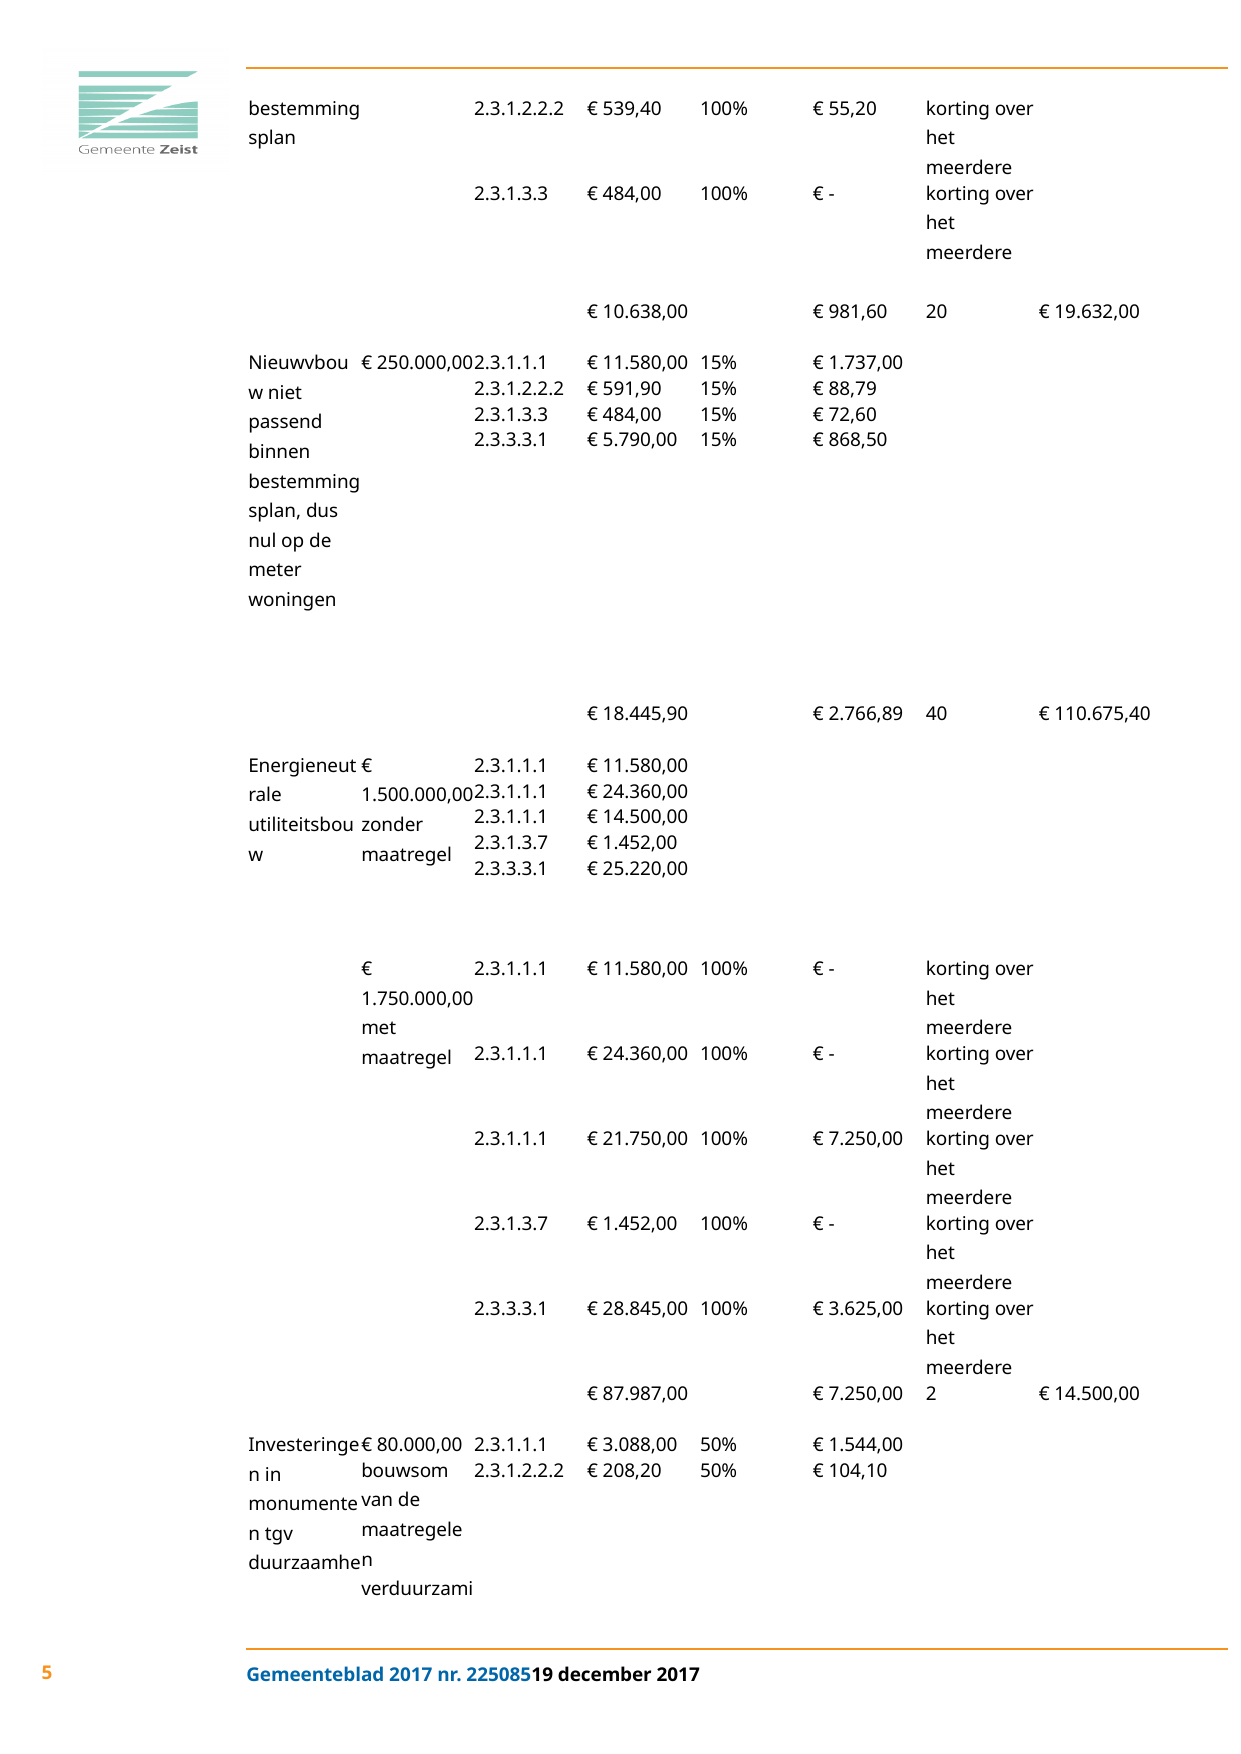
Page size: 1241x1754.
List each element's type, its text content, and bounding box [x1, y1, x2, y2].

table_cell [813, 1406, 926, 1431]
table_cell [587, 324, 700, 349]
table_cell € 1.544,00 [813, 1431, 926, 1457]
table_cell 100% [700, 95, 813, 180]
table_cell € 2.766,89 [813, 701, 926, 726]
table_cell [700, 1406, 813, 1431]
table_cell [474, 1380, 587, 1406]
table_cell [700, 324, 813, 349]
table_cell [1039, 1431, 1152, 1457]
table_cell € 1.452,00 [587, 829, 700, 855]
table_cell [813, 726, 926, 752]
table_cell 2.3.1.3.3 [474, 401, 587, 427]
table_cell 100% [700, 1040, 813, 1125]
table_cell 100% [700, 180, 813, 298]
table_cell Energieneutrale utiliteitsbouw [248, 752, 361, 1380]
table_cell 50% [700, 1431, 813, 1457]
table_cell [926, 1457, 1038, 1601]
table_cell 20 [926, 298, 1038, 324]
table_cell [700, 1380, 813, 1406]
table_cell 15% [700, 375, 813, 401]
table_cell € 1.750.000,00 met maatregel [361, 955, 474, 1380]
table_cell 100% [700, 1210, 813, 1295]
table_cell [1039, 1125, 1152, 1210]
table_cell [1039, 375, 1152, 401]
table_cell € 14.500,00 [587, 804, 700, 829]
table_cell € 11.580,00 [587, 350, 700, 375]
table_cell [1039, 427, 1152, 701]
table_cell bestemmingsplan [248, 95, 361, 298]
table_cell € 14.500,00 [1039, 1380, 1152, 1406]
table_cell € 80.000,00 [361, 1431, 474, 1457]
table_cell € 10.638,00 [587, 298, 700, 324]
table_cell € 19.632,00 [1039, 298, 1152, 324]
table_cell 2.3.1.2.2.2 [474, 1457, 587, 1601]
table_cell € 72,60 [813, 401, 926, 427]
table_cell € 11.580,00 [587, 752, 700, 778]
table_cell [926, 401, 1038, 427]
table_cell € 110.675,40 [1039, 701, 1152, 726]
table_cell 2.3.3.3.1 [474, 1295, 587, 1380]
table_cell 2 [926, 1380, 1038, 1406]
table_cell [361, 1380, 474, 1406]
table_cell € - [813, 1210, 926, 1295]
table_cell 2.3.1.1.1 [474, 804, 587, 829]
table_cell [1039, 1210, 1152, 1295]
table_cell [248, 1380, 361, 1406]
table_cell 2.3.1.1.1 [474, 778, 587, 803]
table_cell [1039, 726, 1152, 752]
table_cell [248, 298, 361, 324]
table_cell € 7.250,00 [813, 1125, 926, 1210]
table_cell € - [813, 1040, 926, 1125]
table_cell [926, 726, 1038, 752]
table_cell korting over het meerdere [926, 1210, 1038, 1295]
table_cell [474, 1406, 587, 1431]
table_cell [361, 95, 474, 298]
table_cell [926, 778, 1038, 803]
table_cell [1039, 855, 1152, 955]
table_cell [474, 298, 587, 324]
table_cell € 104,10 [813, 1457, 926, 1601]
table_cell [474, 726, 587, 752]
table_cell € 24.360,00 [587, 778, 700, 803]
table_cell korting over het meerdere [926, 95, 1038, 180]
table_cell [700, 804, 813, 829]
table_cell [248, 701, 361, 726]
table_cell [474, 324, 587, 349]
table_cell [813, 324, 926, 349]
table_cell [1039, 778, 1152, 803]
table_cell [700, 701, 813, 726]
table_cell 15% [700, 401, 813, 427]
table_cell [361, 324, 474, 349]
table_cell [926, 855, 1038, 955]
table_cell € 539,40 [587, 95, 700, 180]
table_cell 2.3.1.1.1 [474, 752, 587, 778]
table_cell [926, 375, 1038, 401]
table_cell [700, 855, 813, 955]
table_cell 2.3.1.3.7 [474, 829, 587, 855]
table_cell Investeringen in monumenten tgv duurzaamhe [248, 1431, 361, 1601]
table_cell 2.3.3.3.1 [474, 855, 587, 955]
table_cell korting over het meerdere [926, 180, 1038, 298]
table_cell bouwsom van de maatregelen verduurzami [361, 1457, 474, 1601]
table_cell [700, 726, 813, 752]
table_cell € 3.088,00 [587, 1431, 700, 1457]
table_cell 40 [926, 701, 1038, 726]
table_cell € 25.220,00 [587, 855, 700, 955]
table_cell € 55,20 [813, 95, 926, 180]
table_cell € 484,00 [587, 401, 700, 427]
table_cell 100% [700, 955, 813, 1040]
table_cell [700, 298, 813, 324]
table_cell [361, 298, 474, 324]
table_cell 50% [700, 1457, 813, 1601]
table_cell [248, 324, 361, 349]
table_cell € 250.000,00 [361, 350, 474, 701]
table_cell € 981,60 [813, 298, 926, 324]
table_cell € 18.445,90 [587, 701, 700, 726]
table_cell [1039, 804, 1152, 829]
table_cell 2.3.1.1.1 [474, 955, 587, 1040]
table_cell [1039, 180, 1152, 298]
table_cell [1039, 401, 1152, 427]
table_cell 15% [700, 427, 813, 701]
table_cell [926, 350, 1038, 375]
table_cell [587, 1406, 700, 1431]
table_cell € 87.987,00 [587, 1380, 700, 1406]
table_cell [1039, 95, 1152, 180]
table_cell € 1.452,00 [587, 1210, 700, 1295]
table_cell 2.3.1.1.1 [474, 350, 587, 375]
table_cell 2.3.1.1.1 [474, 1431, 587, 1457]
table_cell [1039, 350, 1152, 375]
table_cell 2.3.1.3.7 [474, 1210, 587, 1295]
table_cell € 88,79 [813, 375, 926, 401]
table_cell [926, 1431, 1038, 1457]
table_cell [1039, 752, 1152, 778]
table_cell [1039, 829, 1152, 855]
table_cell 2.3.1.2.2.2 [474, 375, 587, 401]
table_cell [813, 778, 926, 803]
table_cell korting over het meerdere [926, 1125, 1038, 1210]
table_cell [926, 804, 1038, 829]
table_cell Nieuwvbouw niet passend binnen bestemmingsplan, dus nul op de meter woningen [248, 350, 361, 701]
table_cell [700, 829, 813, 855]
table_cell 2.3.1.1.1 [474, 1125, 587, 1210]
table_cell [1039, 1295, 1152, 1380]
table_cell 2.3.1.2.2.2 [474, 95, 587, 180]
table_cell € 1.737,00 [813, 350, 926, 375]
table_cell € 3.625,00 [813, 1295, 926, 1380]
table_cell 15% [700, 350, 813, 375]
table_cell [361, 1406, 474, 1431]
table_cell [926, 427, 1038, 701]
table_cell 2.3.3.3.1 [474, 427, 587, 701]
table_cell € 484,00 [587, 180, 700, 298]
table_cell € 1.500.000,00 zonder maatregel [361, 752, 474, 955]
table_cell € 24.360,00 [587, 1040, 700, 1125]
table_cell 2.3.1.3.3 [474, 180, 587, 298]
table_cell [587, 726, 700, 752]
table_cell € 5.790,00 [587, 427, 700, 701]
table_cell 100% [700, 1125, 813, 1210]
table_cell [926, 324, 1038, 349]
table_cell [361, 726, 474, 752]
table_cell 2.3.1.1.1 [474, 1040, 587, 1125]
table_cell € 208,20 [587, 1457, 700, 1601]
table_cell [813, 829, 926, 855]
table_cell € 591,90 [587, 375, 700, 401]
table_cell korting over het meerdere [926, 1295, 1038, 1380]
table_cell [926, 752, 1038, 778]
table_cell [248, 1406, 361, 1431]
table_cell [700, 752, 813, 778]
table_cell korting over het meerdere [926, 1040, 1038, 1125]
table_cell [813, 804, 926, 829]
table_cell korting over het meerdere [926, 955, 1038, 1040]
table_cell [813, 855, 926, 955]
table_cell € 28.845,00 [587, 1295, 700, 1380]
table_cell [1039, 955, 1152, 1040]
table_cell [1039, 324, 1152, 349]
table_cell [926, 829, 1038, 855]
table_cell € 868,50 [813, 427, 926, 701]
table_cell € - [813, 955, 926, 1040]
table_cell € 11.580,00 [587, 955, 700, 1040]
table_cell € 21.750,00 [587, 1125, 700, 1210]
table_cell € - [813, 180, 926, 298]
table_cell [474, 701, 587, 726]
table_cell € 7.250,00 [813, 1380, 926, 1406]
table_cell [1039, 1457, 1152, 1601]
table_cell [361, 701, 474, 726]
table_cell [1039, 1040, 1152, 1125]
table_cell [248, 726, 361, 752]
table_cell 100% [700, 1295, 813, 1380]
picture [41, 47, 231, 172]
table_cell [926, 1406, 1038, 1431]
table_cell [1039, 1406, 1152, 1431]
table_cell [700, 778, 813, 803]
table_cell [813, 752, 926, 778]
